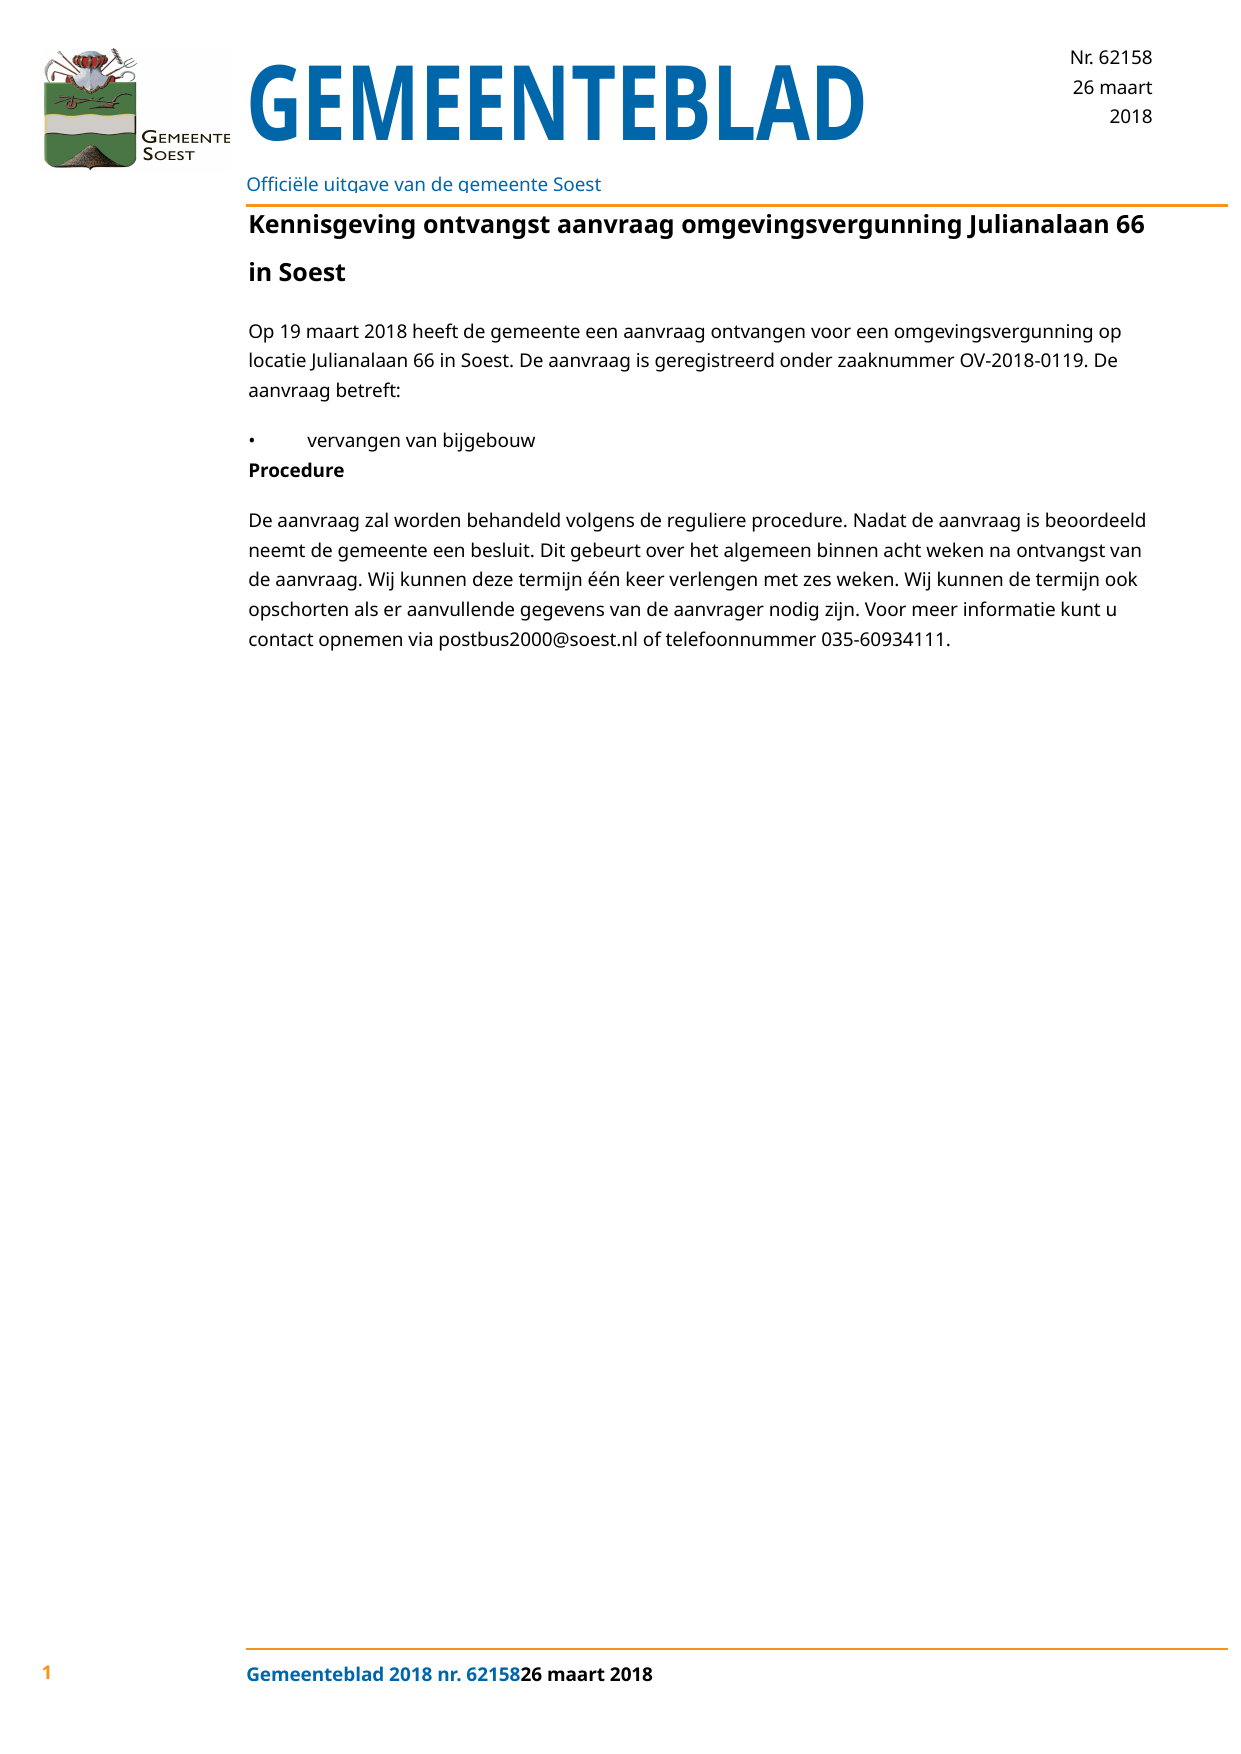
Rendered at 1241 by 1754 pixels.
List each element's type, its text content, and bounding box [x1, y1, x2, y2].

list vervangen van bijgebouw [248, 427, 1152, 453]
text Procedure [248, 457, 1152, 483]
text Kennisgeving ontvangst aanvraag omgevingsvergunning Julianalaan 66 in Soest [248, 207, 1152, 288]
picture [41, 47, 231, 172]
text Op 19 maart 2018 heeft de gemeente een aanvraag ontvangen voor een omgevingsvergunning op locatie Julianalaan 66 in Soest. De aanvraag is geregistreerd onder zaaknummer OV-2018-0119. De aanvraag betreft: [248, 318, 1152, 403]
text De aanvraag zal worden behandeld volgens de reguliere procedure. Nadat de aanvraag is beoordeeld neemt de gemeente een besluit. Dit gebeurt over het algemeen binnen acht weken na ontvangst van de aanvraag. Wij kunnen deze termijn één keer verlengen met zes weken. Wij kunnen de termijn ook opschorten als er aanvullende gegevens van de aanvrager nodig zijn. Voor meer informatie kunt u contact opnemen via postbus2000@soest.nl of telefoonnummer 035-60934111. [248, 507, 1152, 652]
